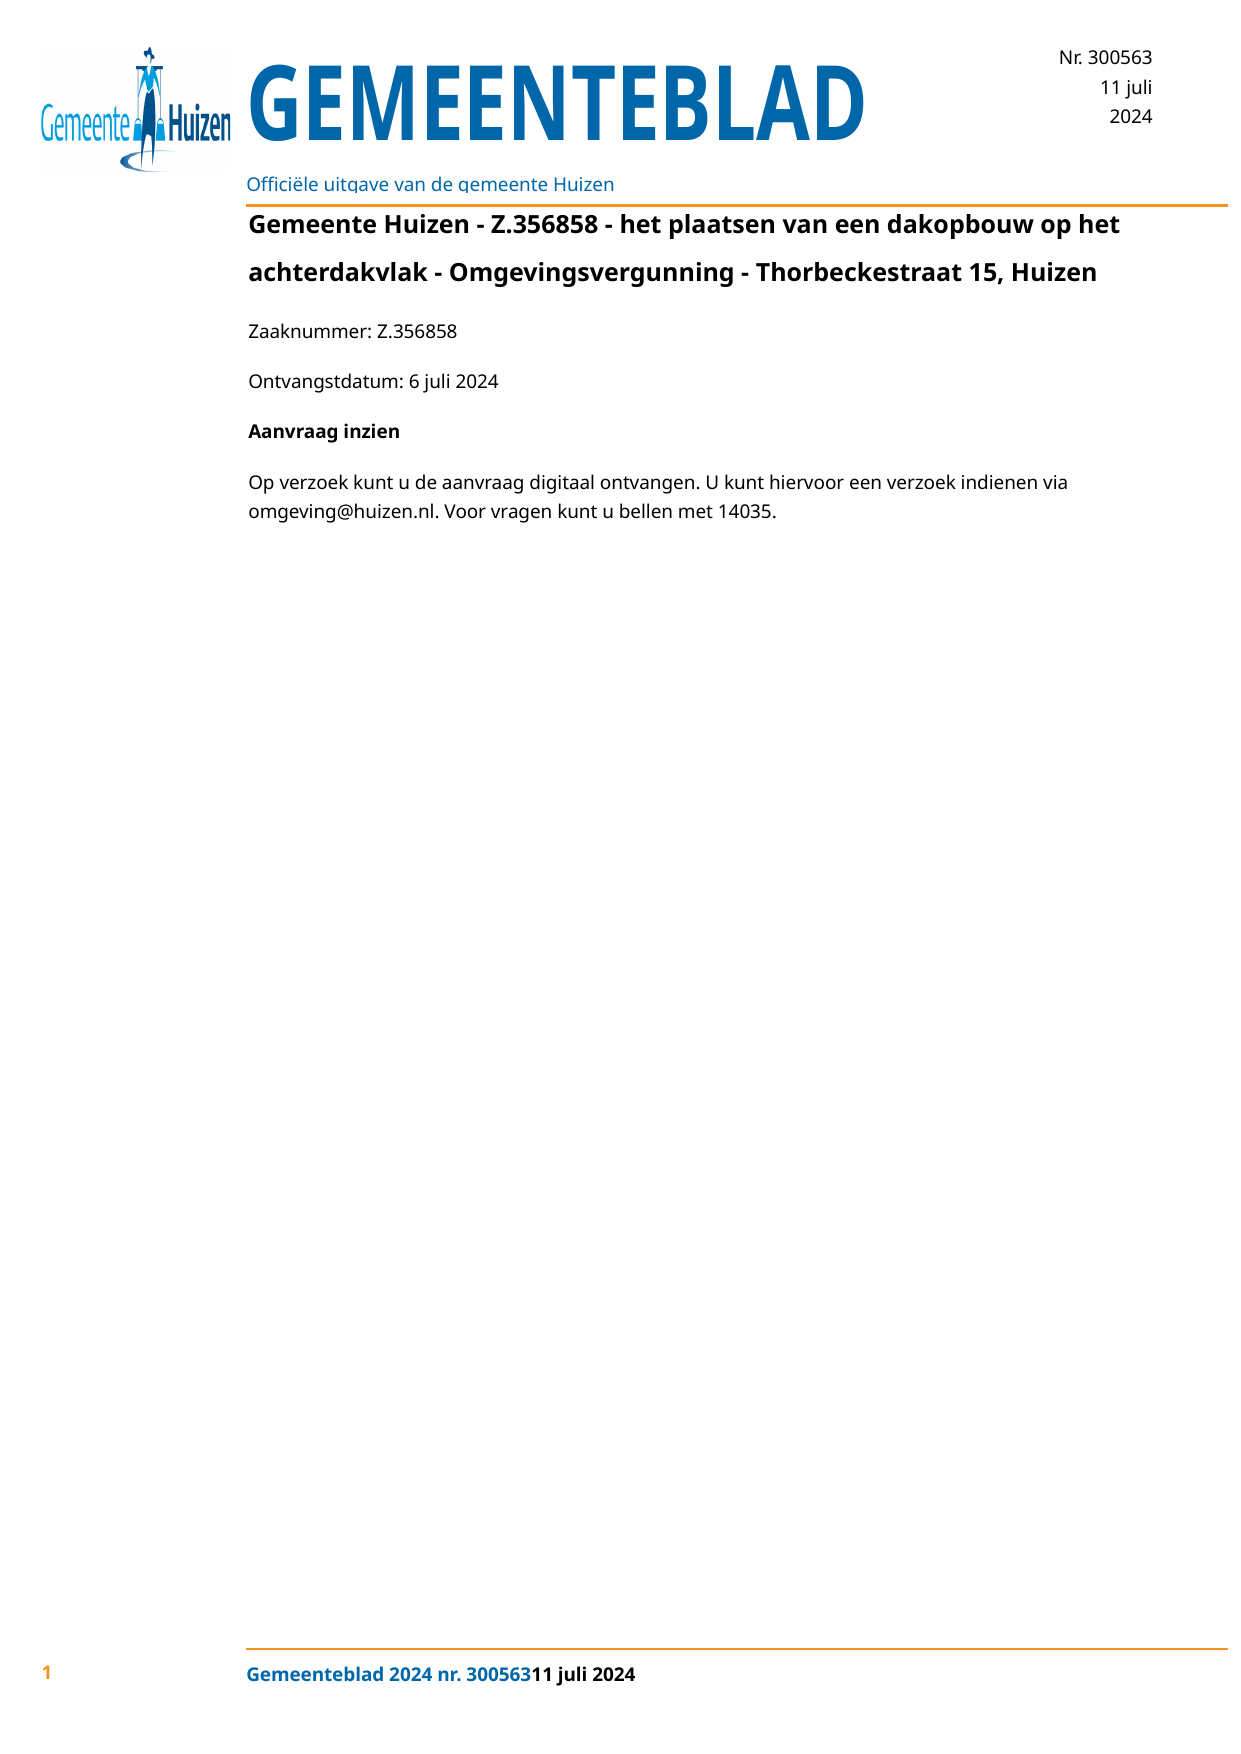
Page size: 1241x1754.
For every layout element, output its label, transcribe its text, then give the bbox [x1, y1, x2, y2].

text Aanvraag inzien [248, 419, 1152, 444]
picture [41, 47, 231, 172]
text Zaaknummer: Z.356858 [248, 318, 1152, 344]
text Ontvangstdatum: 6 juli 2024 [248, 368, 1152, 394]
text Gemeente Huizen - Z.356858 - het plaatsen van een dakopbouw op het achterdakvlak - Omgevingsvergunning - Thorbeckestraat 15, Huizen [248, 207, 1152, 288]
text Op verzoek kunt u de aanvraag digitaal ontvangen. U kunt hiervoor een verzoek indienen via omgeving@huizen.nl. Voor vragen kunt u bellen met 14035. [248, 469, 1152, 524]
